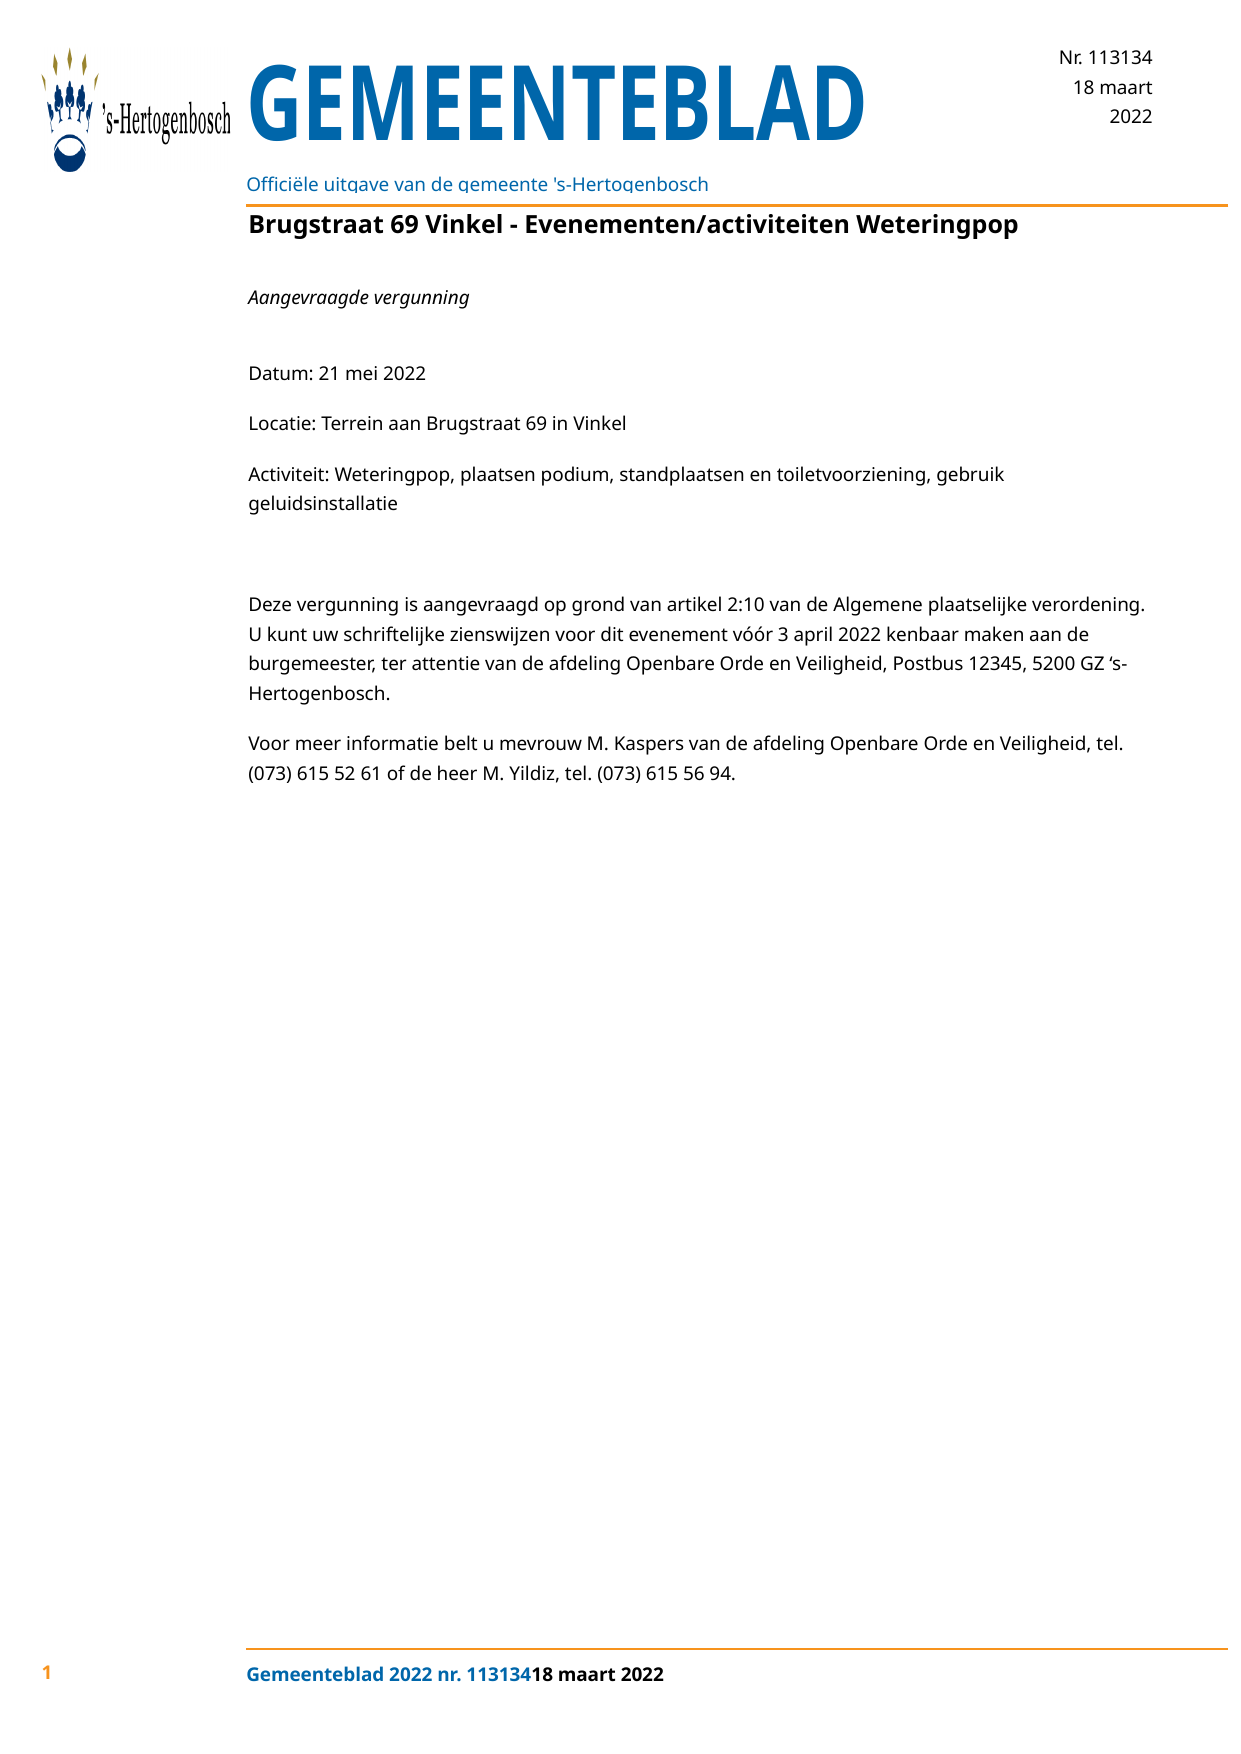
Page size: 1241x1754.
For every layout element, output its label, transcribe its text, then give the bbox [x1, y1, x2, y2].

text Voor meer informatie belt u mevrouw M. Kaspers van de afdeling Openbare Orde en Veiligheid, tel. (073) 615 52 61 of de heer M. Yildiz, tel. (073) 615 56 94. [248, 730, 1152, 786]
text Brugstraat 69 Vinkel - Evenementen/activiteiten Weteringpop [248, 207, 1152, 241]
text Datum: 21 mei 2022 [248, 360, 1152, 386]
picture [41, 47, 231, 172]
text Aangevraagde vergunning [248, 284, 1152, 309]
text Activiteit: Weteringpop, plaatsen podium, standplaatsen en toiletvoorziening, gebruik geluidsinstallatie [248, 461, 1152, 516]
text Locatie: Terrein aan Brugstraat 69 in Vinkel [248, 410, 1152, 436]
text Deze vergunning is aangevraagd op grond van artikel 2:10 van de Algemene plaatselijke verordening. U kunt uw schriftelijke zienswijzen voor dit evenement vóór 3 april 2022 kenbaar maken aan de burgemeester, ter attentie van de afdeling Openbare Orde en Veiligheid, Postbus 12345, 5200 GZ ‘s-Hertogenbosch. [248, 591, 1152, 706]
